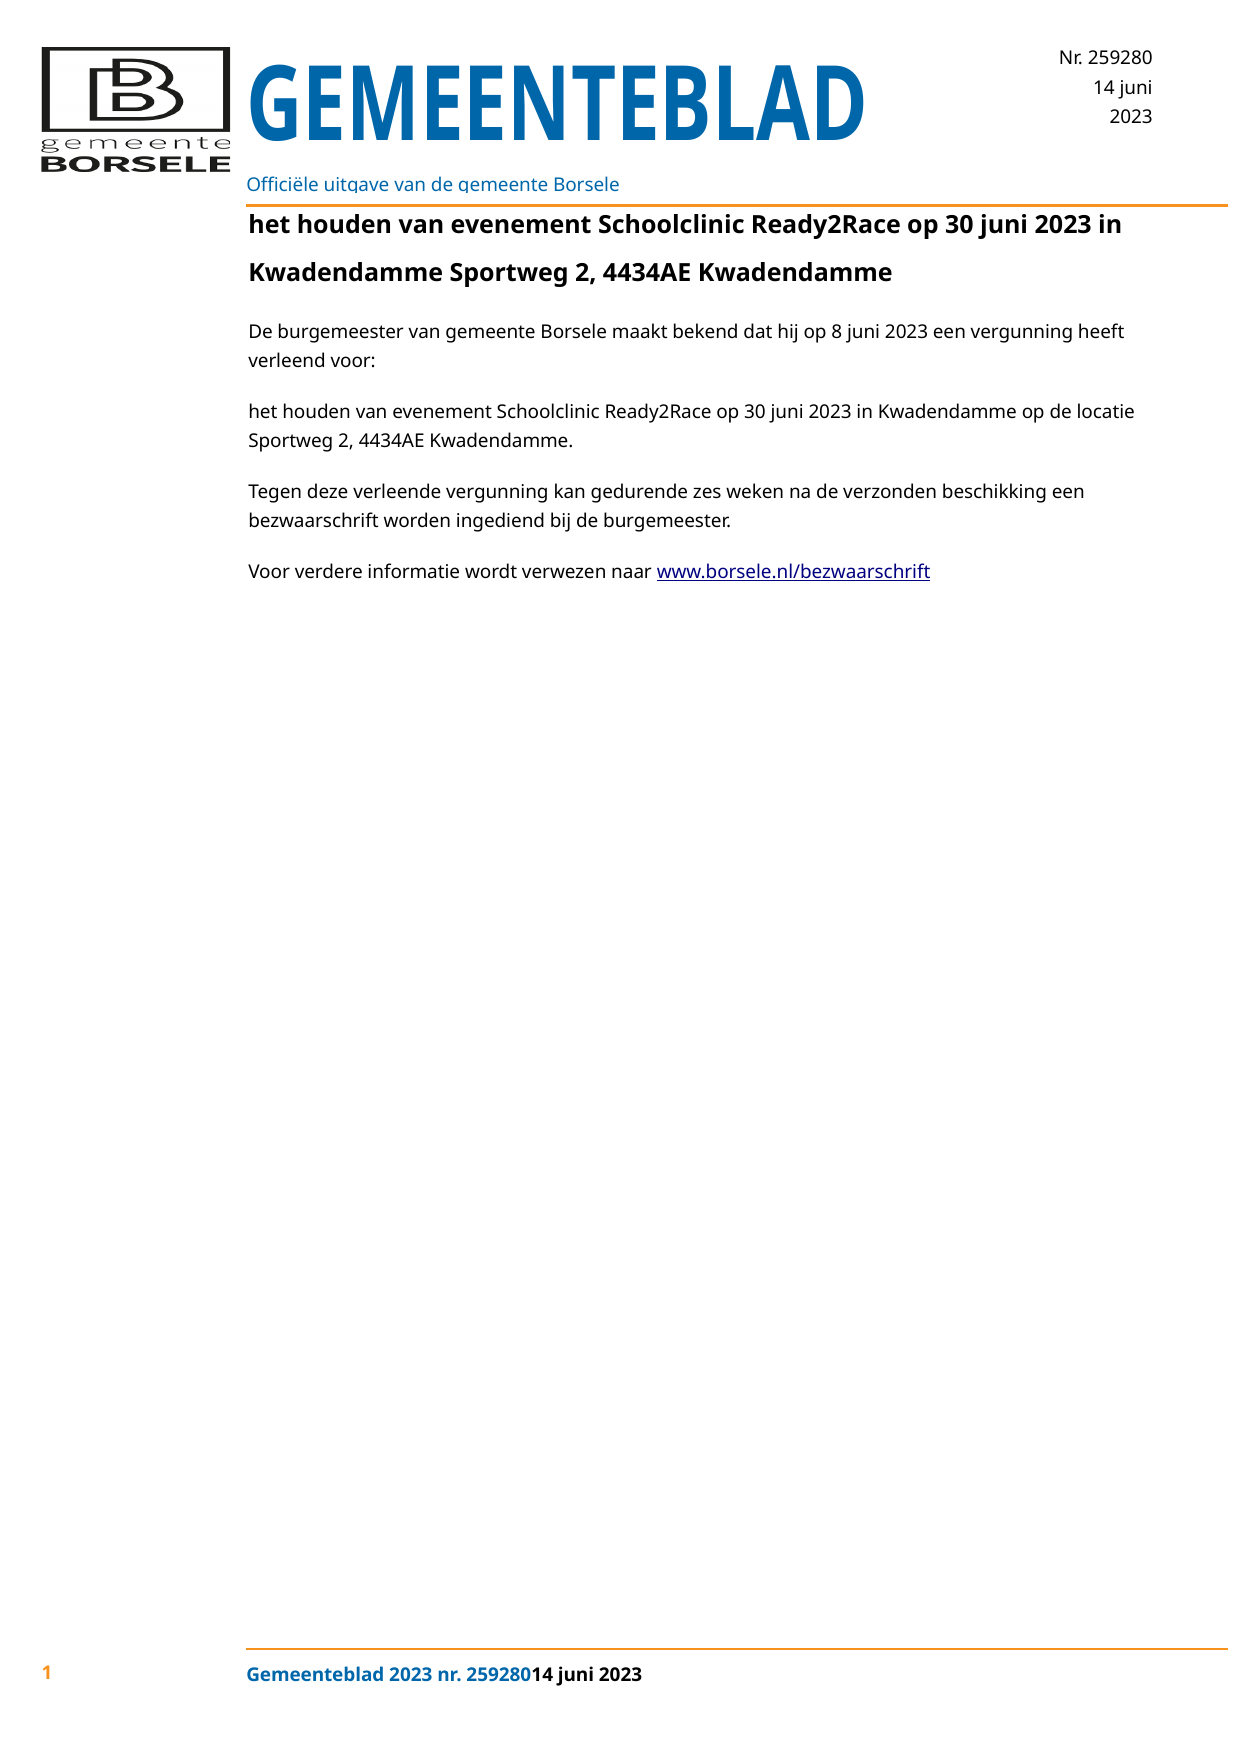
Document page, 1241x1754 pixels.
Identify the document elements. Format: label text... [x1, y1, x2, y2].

picture [41, 47, 231, 172]
text het houden van evenement Schoolclinic Ready2Race op 30 juni 2023 in Kwadendamme op de locatie Sportweg 2, 4434AE Kwadendamme. [248, 398, 1152, 453]
text Voor verdere informatie wordt verwezen naar www.borsele.nl/bezwaarschrift [248, 558, 1152, 584]
text Tegen deze verleende vergunning kan gedurende zes weken na de verzonden beschikking een bezwaarschrift worden ingediend bij de burgemeester. [248, 478, 1152, 533]
text het houden van evenement Schoolclinic Ready2Race op 30 juni 2023 in Kwadendamme Sportweg 2, 4434AE Kwadendamme [248, 207, 1152, 288]
text De burgemeester van gemeente Borsele maakt bekend dat hij op 8 juni 2023 een vergunning heeft verleend voor: [248, 318, 1152, 373]
